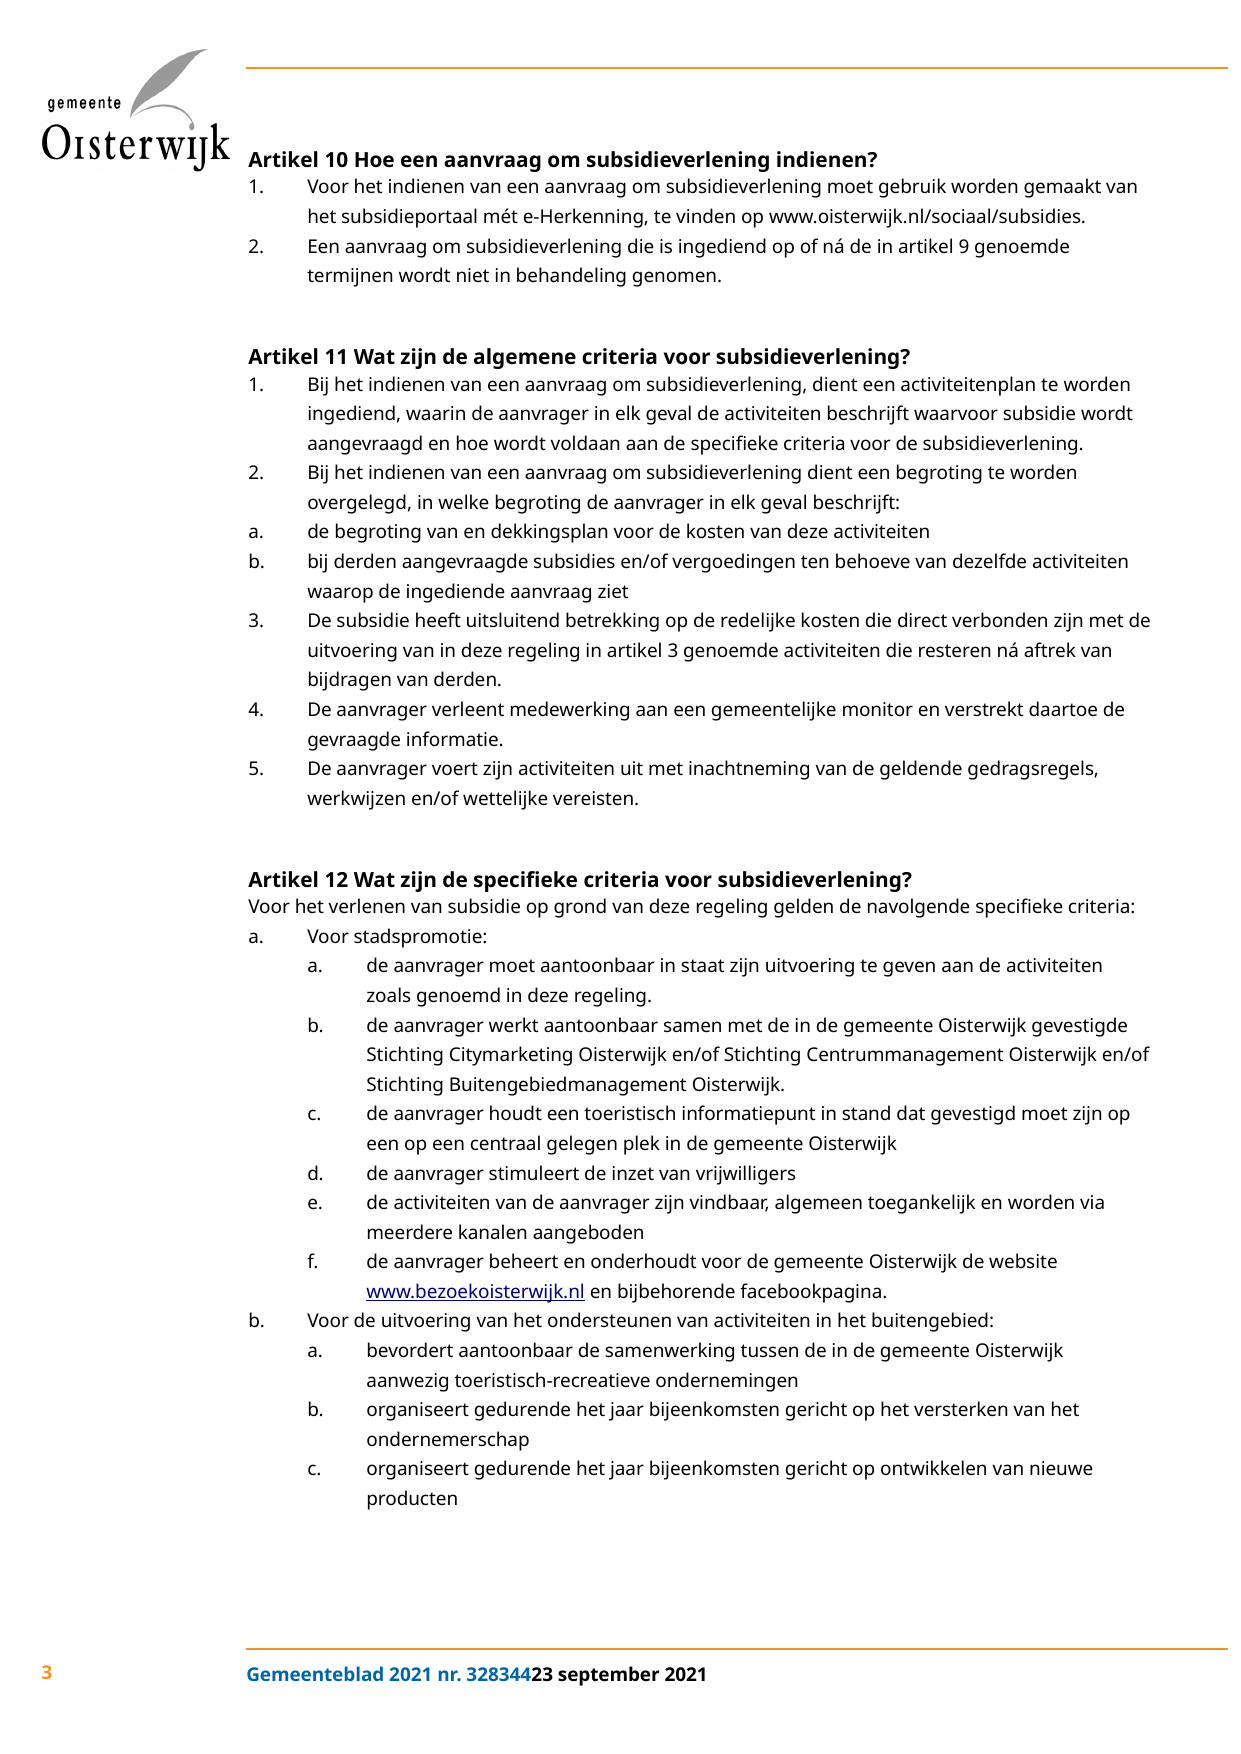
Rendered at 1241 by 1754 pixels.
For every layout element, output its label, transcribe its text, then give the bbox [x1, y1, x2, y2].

text Voor het verlenen van subsidie op grond van deze regeling gelden de navolgende specifieke criteria: [248, 893, 1152, 919]
text Artikel 11 Wat zijn de algemene criteria voor subsidieverlening? [248, 342, 1152, 371]
text Artikel 10 Hoe een aanvraag om subsidieverlening indienen? [248, 145, 1152, 174]
list Voor de uitvoering van het ondersteunen van activiteiten in het buitengebied: [248, 1308, 1152, 1333]
list Voor stadspromotie: [248, 923, 1152, 949]
list bij derden aangevraagde subsidies en/of vergoedingen ten behoeve van dezelfde activiteiten waarop de ingediende aanvraag ziet [248, 548, 1152, 604]
list Een aanvraag om subsidieverlening die is ingediend op of ná de in artikel 9 genoemde termijnen wordt niet in behandeling genomen. [248, 233, 1152, 288]
list De aanvrager verleent medewerking aan een gemeentelijke monitor en verstrekt daartoe de gevraagde informatie. [248, 696, 1152, 752]
list de aanvrager beheert en onderhoudt voor de gemeente Oisterwijk de website www.bezoekoisterwijk.nl en bijbehorende facebookpagina. [307, 1248, 1152, 1304]
list de aanvrager stimuleert de inzet van vrijwilligers [307, 1160, 1152, 1185]
list de aanvrager werkt aantoonbaar samen met de in de gemeente Oisterwijk gevestigde Stichting Citymarketing Oisterwijk en/of Stichting Centrummanagement Oisterwijk en/of Stichting Buitengebiedmanagement Oisterwijk. [307, 1012, 1152, 1097]
list organiseert gedurende het jaar bijeenkomsten gericht op ontwikkelen van nieuwe producten [307, 1456, 1152, 1511]
text Artikel 12 Wat zijn de specifieke criteria voor subsidieverlening? [248, 865, 1152, 893]
list Bij het indienen van een aanvraag om subsidieverlening, dient een activiteitenplan te worden ingediend, waarin de aanvrager in elk geval de activiteiten beschrijft waarvoor subsidie wordt aangevraagd en hoe wordt voldaan aan de specifieke criteria voor de subsidieverlening. [248, 371, 1152, 456]
list Voor het indienen van een aanvraag om subsidieverlening moet gebruik worden gemaakt van het subsidieportaal mét e-Herkenning, te vinden op www.oisterwijk.nl/sociaal/subsidies. [248, 174, 1152, 229]
list organiseert gedurende het jaar bijeenkomsten gericht op het versterken van het ondernemerschap [307, 1396, 1152, 1452]
list De subsidie heeft uitsluitend betrekking op de redelijke kosten die direct verbonden zijn met de uitvoering van in deze regeling in artikel 3 genoemde activiteiten die resteren ná aftrek van bijdragen van derden. [248, 607, 1152, 692]
list De aanvrager voert zijn activiteiten uit met inachtneming van de geldende gedragsregels, werkwijzen en/of wettelijke vereisten. [248, 755, 1152, 811]
picture [41, 47, 231, 172]
list Bij het indienen van een aanvraag om subsidieverlening dient een begroting te worden overgelegd, in welke begroting de aanvrager in elk geval beschrijft: [248, 459, 1152, 515]
list de aanvrager houdt een toeristisch informatiepunt in stand dat gevestigd moet zijn op een op een centraal gelegen plek in de gemeente Oisterwijk [307, 1101, 1152, 1156]
list de activiteiten van de aanvrager zijn vindbaar, algemeen toegankelijk en worden via meerdere kanalen aangeboden [307, 1189, 1152, 1244]
list de begroting van en dekkingsplan voor de kosten van deze activiteiten [248, 519, 1152, 544]
list bevordert aantoonbaar de samenwerking tussen de in de gemeente Oisterwijk aanwezig toeristisch-recreatieve ondernemingen [307, 1337, 1152, 1392]
list de aanvrager moet aantoonbaar in staat zijn uitvoering te geven aan de activiteiten zoals genoemd in deze regeling. [307, 953, 1152, 1008]
